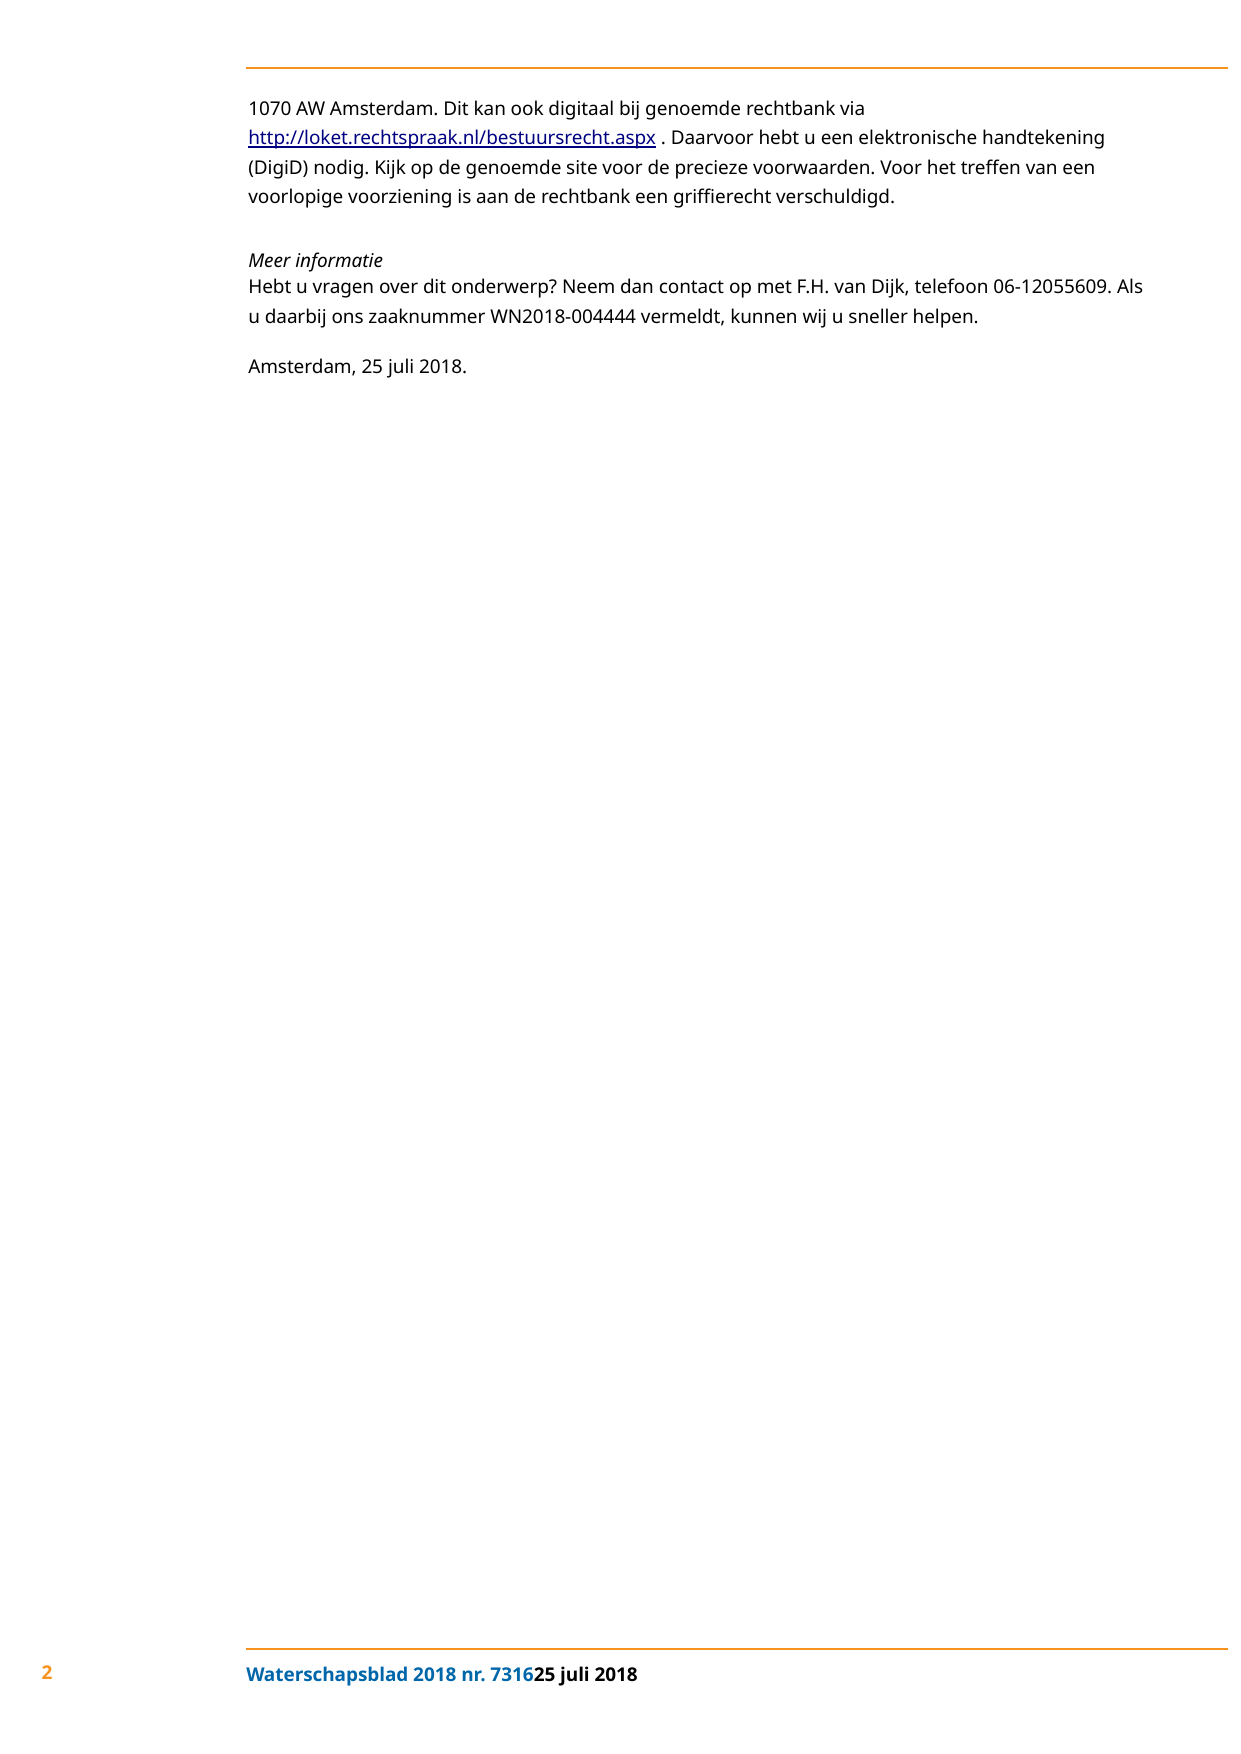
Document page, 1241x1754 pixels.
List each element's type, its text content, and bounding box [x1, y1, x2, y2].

text Meer informatie [248, 247, 1152, 273]
text Amsterdam, 25 juli 2018. [248, 353, 1152, 379]
picture [41, 47, 231, 172]
text Hebt u vragen over dit onderwerp? Neem dan contact op met F.H. van Dijk, telefoon 06-12055609. Als u daarbij ons zaaknummer WN2018-004444 vermeldt, kunnen wij u sneller helpen. [248, 273, 1152, 328]
text 1070 AW Amsterdam. Dit kan ook digitaal bij genoemde rechtbank via http://loket.rechtspraak.nl/bestuursrecht.aspx . Daarvoor hebt u een elektronische handtekening (DigiD) nodig. Kijk op de genoemde site voor de precieze voorwaarden. Voor het treffen van een voorlopige voorziening is aan de rechtbank een griffierecht verschuldigd. [248, 95, 1152, 209]
